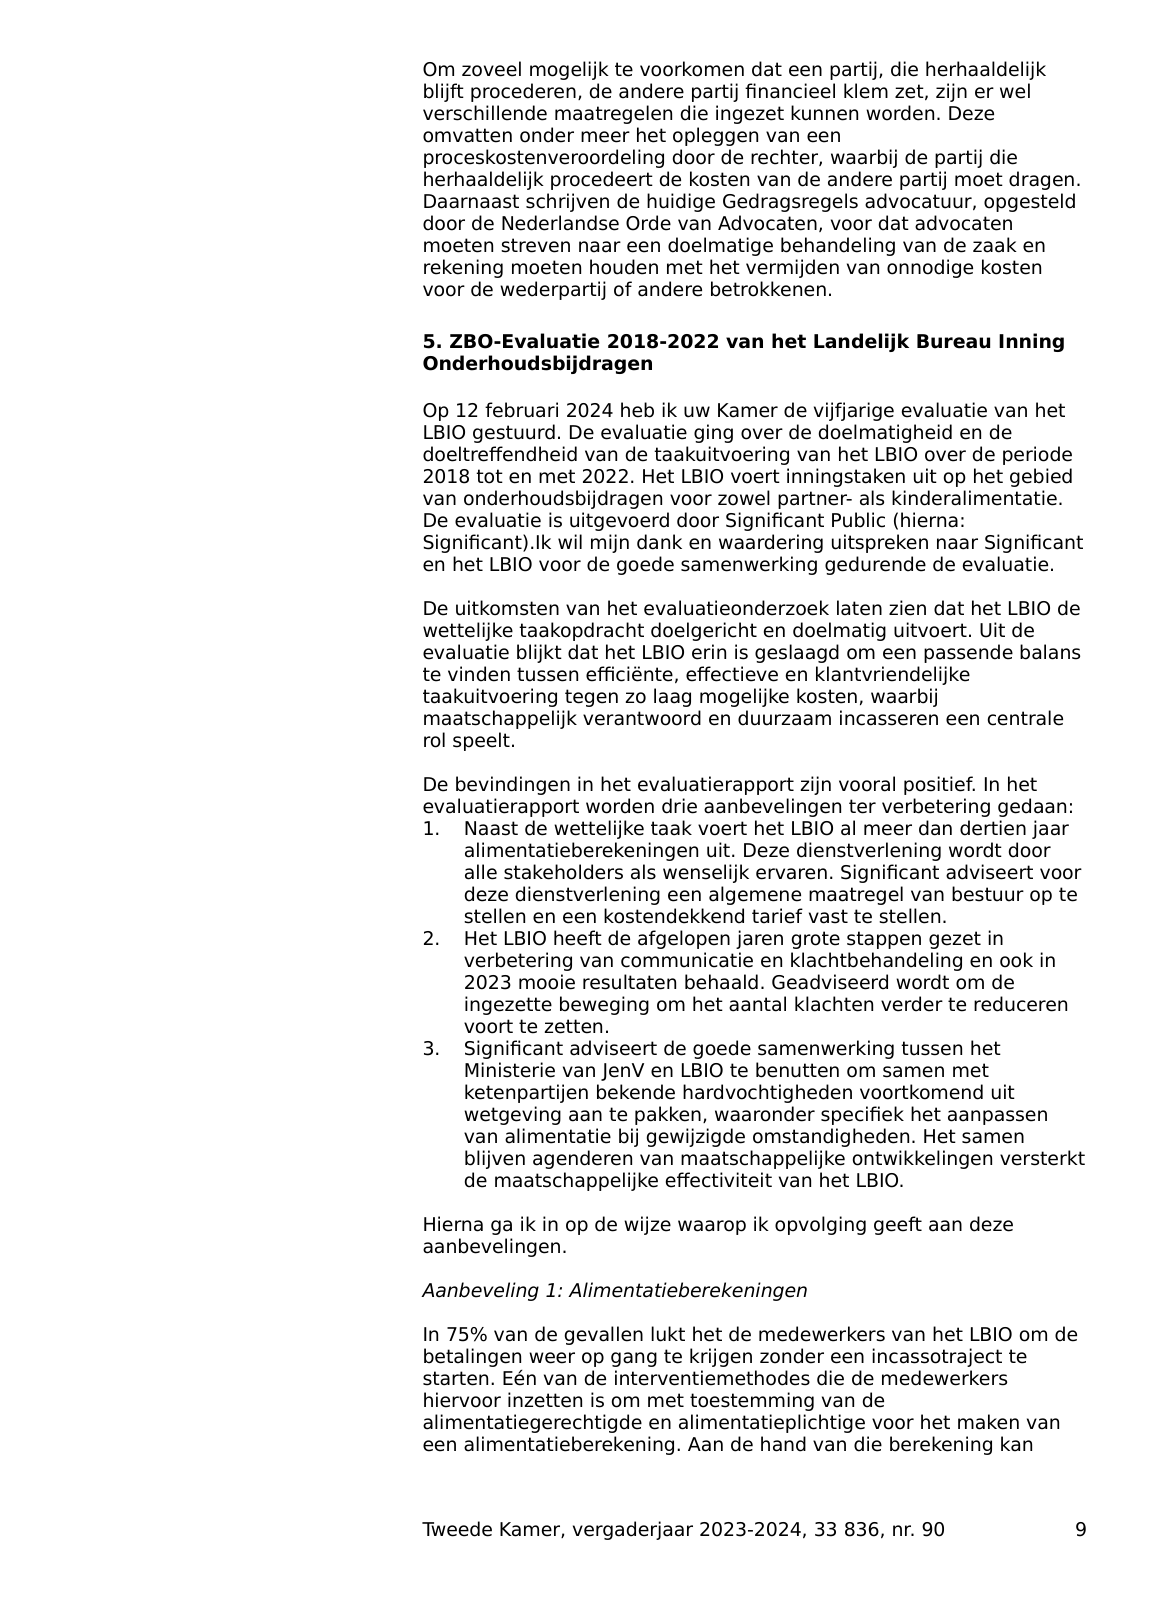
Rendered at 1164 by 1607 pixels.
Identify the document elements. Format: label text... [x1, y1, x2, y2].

text Hierna ga ik in op de wijze waarop ik opvolging geeft aan deze aanbevelingen. [422, 1214, 1087, 1258]
text Om zoveel mogelijk te voorkomen dat een partij, die herhaaldelijk blijft procederen, de andere partij financieel klem zet, zijn er wel verschillende maatregelen die ingezet kunnen worden. Deze omvatten onder meer het opleggen van een proceskostenveroordeling door de rechter, waarbij de partij die herhaaldelijk procedeert de kosten van de andere partij moet dragen. Daarnaast schrijven de huidige Gedragsregels advocatuur, opgesteld door de Nederlandse Orde van Advocaten, voor dat advocaten moeten streven naar een doelmatige behandeling van de zaak en rekening moeten houden met het vermijden van onnodige kosten voor de wederpartij of andere betrokkenen. [422, 59, 1087, 301]
subtitle Aanbeveling 1: Alimentatieberekeningen [422, 1280, 1087, 1302]
text 1. Naast de wettelijke taak voert het LBIO al meer dan dertien jaar alimentatieberekeningen uit. Deze dienstverlening wordt door alle stakeholders als wenselijk ervaren. Significant adviseert voor deze dienstverlening een algemene maatregel van bestuur op te stellen en een kostendekkend tarief vast te stellen. [422, 818, 1087, 928]
text 2. Het LBIO heeft de afgelopen jaren grote stappen gezet in verbetering van communicatie en klachtbehandeling en ook in 2023 mooie resultaten behaald. Geadviseerd wordt om de ingezette beweging om het aantal klachten verder te reduceren voort te zetten. [422, 928, 1087, 1038]
text 3. Significant adviseert de goede samenwerking tussen het Ministerie van JenV en LBIO te benutten om samen met ketenpartijen bekende hardvochtigheden voortkomend uit wetgeving aan te pakken, waaronder specifiek het aanpassen van alimentatie bij gewijzigde omstandigheden. Het samen blijven agenderen van maatschappelijke ontwikkelingen versterkt de maatschappelijke effectiviteit van het LBIO. [422, 1038, 1087, 1191]
subtitle 5. ZBO-Evaluatie 2018-2022 van het Landelijk Bureau Inning Onderhoudsbijdragen [422, 331, 1087, 375]
text De bevindingen in het evaluatierapport zijn vooral positief. In het evaluatierapport worden drie aanbevelingen ter verbetering gedaan: [422, 774, 1087, 818]
text In 75% van de gevallen lukt het de medewerkers van het LBIO om de betalingen weer op gang te krijgen zonder een incassotraject te starten. Eén van de interventiemethodes die de medewerkers hiervoor inzetten is om met toestemming van de alimentatiegerechtigde en alimentatieplichtige voor het maken van een alimentatieberekening. Aan de hand van die berekening kan [422, 1324, 1087, 1456]
text De uitkomsten van het evaluatieonderzoek laten zien dat het LBIO de wettelijke taakopdracht doelgericht en doelmatig uitvoert. Uit de evaluatie blijkt dat het LBIO erin is geslaagd om een passende balans te vinden tussen efficiënte, effectieve en klantvriendelijke taakuitvoering tegen zo laag mogelijke kosten, waarbij maatschappelijk verantwoord en duurzaam incasseren een centrale rol speelt. [422, 598, 1087, 752]
text Op 12 februari 2024 heb ik uw Kamer de vijfjarige evaluatie van het LBIO gestuurd. De evaluatie ging over de doelmatigheid en de doeltreffendheid van de taakuitvoering van het LBIO over de periode 2018 tot en met 2022. Het LBIO voert inningstaken uit op het gebied van onderhoudsbijdragen voor zowel partner- als kinderalimentatie. De evaluatie is uitgevoerd door Significant Public (hierna: Significant).Ik wil mijn dank en waardering uitspreken naar Significant en het LBIO voor de goede samenwerking gedurende de evaluatie. [422, 400, 1087, 576]
